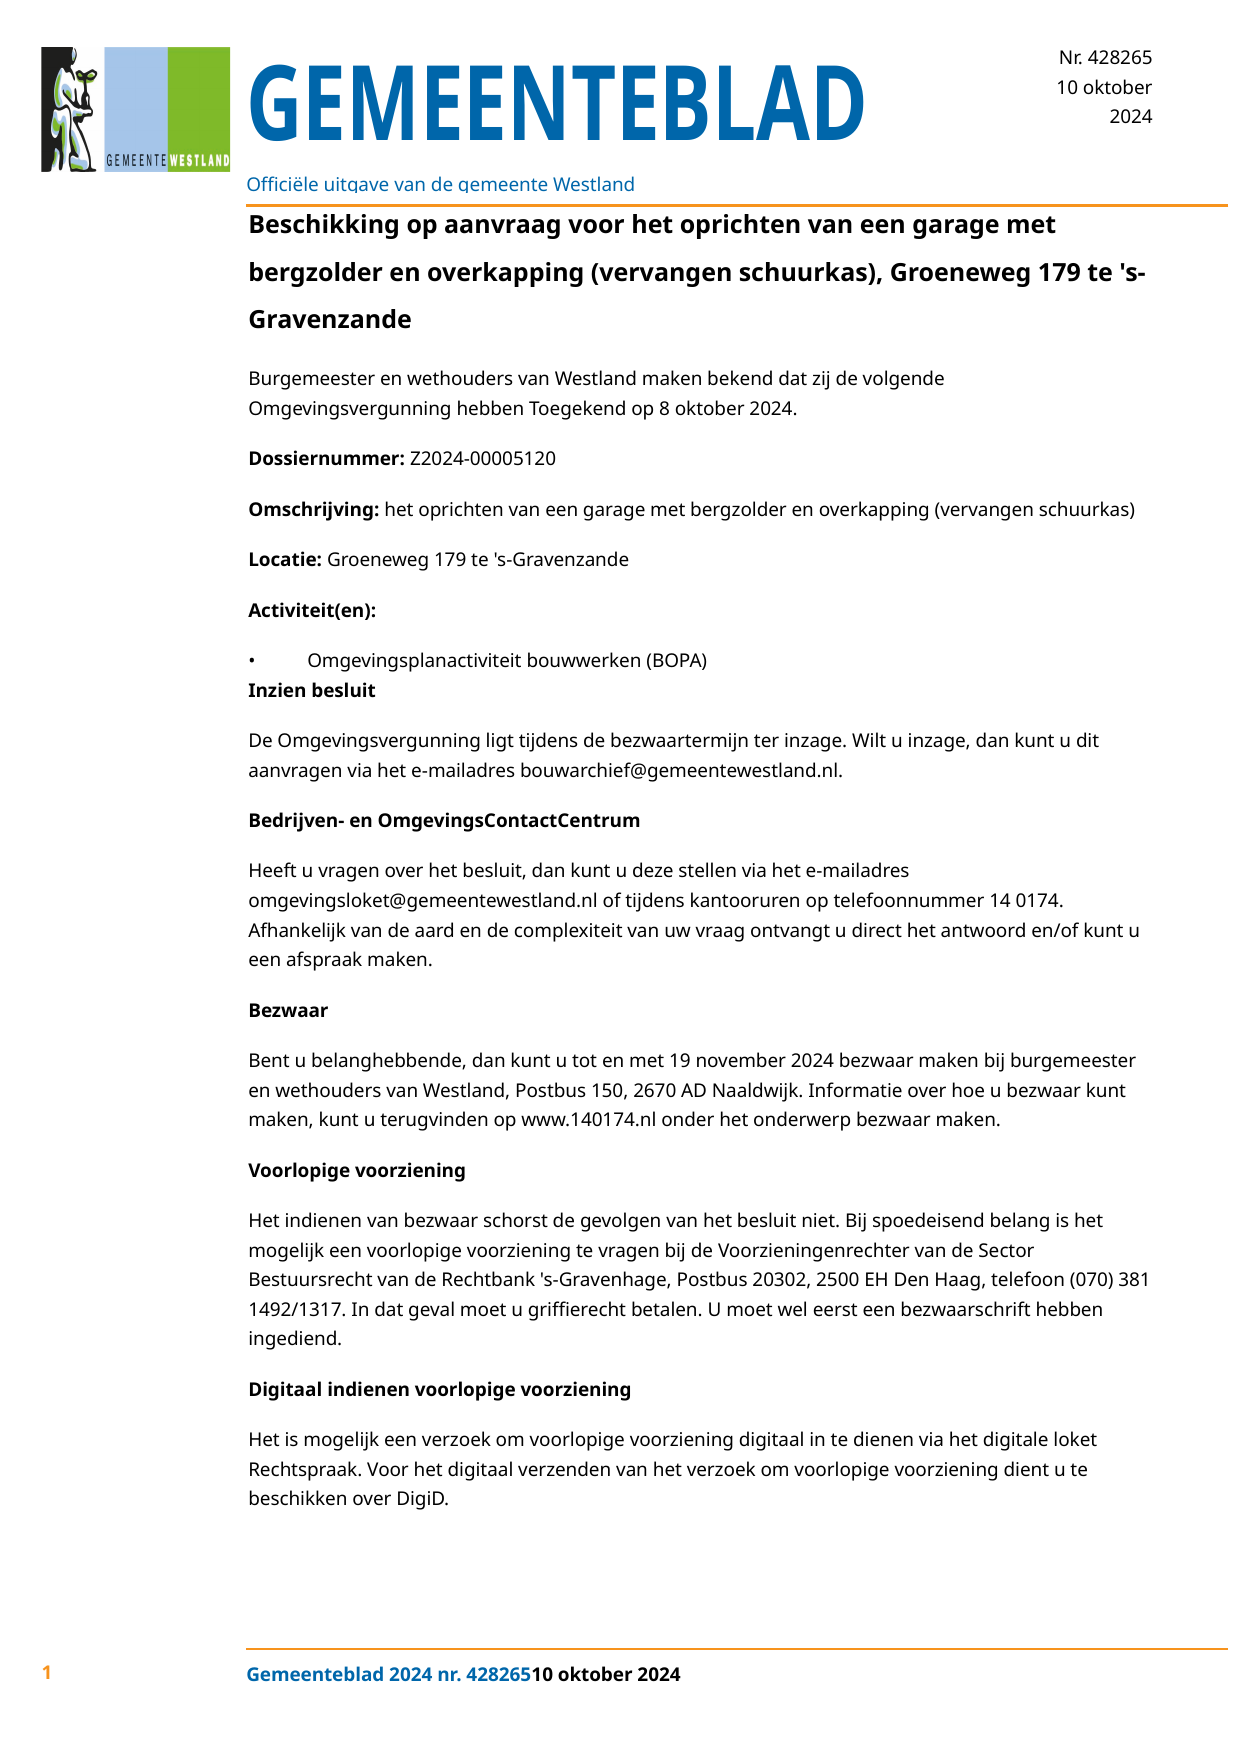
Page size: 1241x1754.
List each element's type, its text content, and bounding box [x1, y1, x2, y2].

text De Omgevingsvergunning ligt tijdens de bezwaartermijn ter inzage. Wilt u inzage, dan kunt u dit aanvragen via het e-mailadres bouwarchief@gemeentewestland.nl. [248, 727, 1152, 782]
text Activiteit(en): [248, 597, 1152, 622]
picture [41, 47, 231, 172]
text Bent u belanghebbende, dan kunt u tot en met 19 november 2024 bezwaar maken bij burgemeester en wethouders van Westland, Postbus 150, 2670 AD Naaldwijk. Informatie over hoe u bezwaar kunt maken, kunt u terugvinden op www.140174.nl onder het onderwerp bezwaar maken. [248, 1047, 1152, 1132]
text Bedrijven- en OmgevingsContactCentrum [248, 807, 1152, 833]
text Bezwaar [248, 997, 1152, 1022]
text Dossiernummer: Z2024-00005120 [248, 446, 1152, 471]
list Omgevingsplanactiviteit bouwwerken (BOPA) [248, 647, 1152, 673]
text Omschrijving: het oprichten van een garage met bergzolder en overkapping (vervangen schuurkas) [248, 496, 1152, 522]
text Voorlopige voorziening [248, 1157, 1152, 1182]
text Digitaal indienen voorlopige voorziening [248, 1376, 1152, 1402]
text Inzien besluit [248, 677, 1152, 702]
text Het is mogelijk een verzoek om voorlopige voorziening digitaal in te dienen via het digitale loket Rechtspraak. Voor het digitaal verzenden van het verzoek om voorlopige voorziening dient u te beschikken over DigiD. [248, 1426, 1152, 1511]
text Het indienen van bezwaar schorst de gevolgen van het besluit niet. Bij spoedeisend belang is het mogelijk een voorlopige voorziening te vragen bij de Voorzieningenrechter van de Sector Bestuursrecht van de Rechtbank 's-Gravenhage, Postbus 20302, 2500 EH Den Haag, telefoon (070) 381 1492/1317. In dat geval moet u griffierecht betalen. U moet wel eerst een bezwaarschrift hebben ingediend. [248, 1207, 1152, 1351]
text Locatie: Groeneweg 179 te 's-Gravenzande [248, 546, 1152, 572]
text Beschikking op aanvraag voor het oprichten van een garage met bergzolder en overkapping (vervangen schuurkas), Groeneweg 179 te 's-Gravenzande [248, 207, 1152, 336]
text Heeft u vragen over het besluit, dan kunt u deze stellen via het e-mailadres omgevingsloket@gemeentewestland.nl of tijdens kantooruren op telefoonnummer 14 0174. Afhankelijk van de aard en de complexiteit van uw vraag ontvangt u direct het antwoord en/of kunt u een afspraak maken. [248, 858, 1152, 972]
text Burgemeester en wethouders van Westland maken bekend dat zij de volgende Omgevingsvergunning hebben Toegekend op 8 oktober 2024. [248, 366, 1152, 421]
